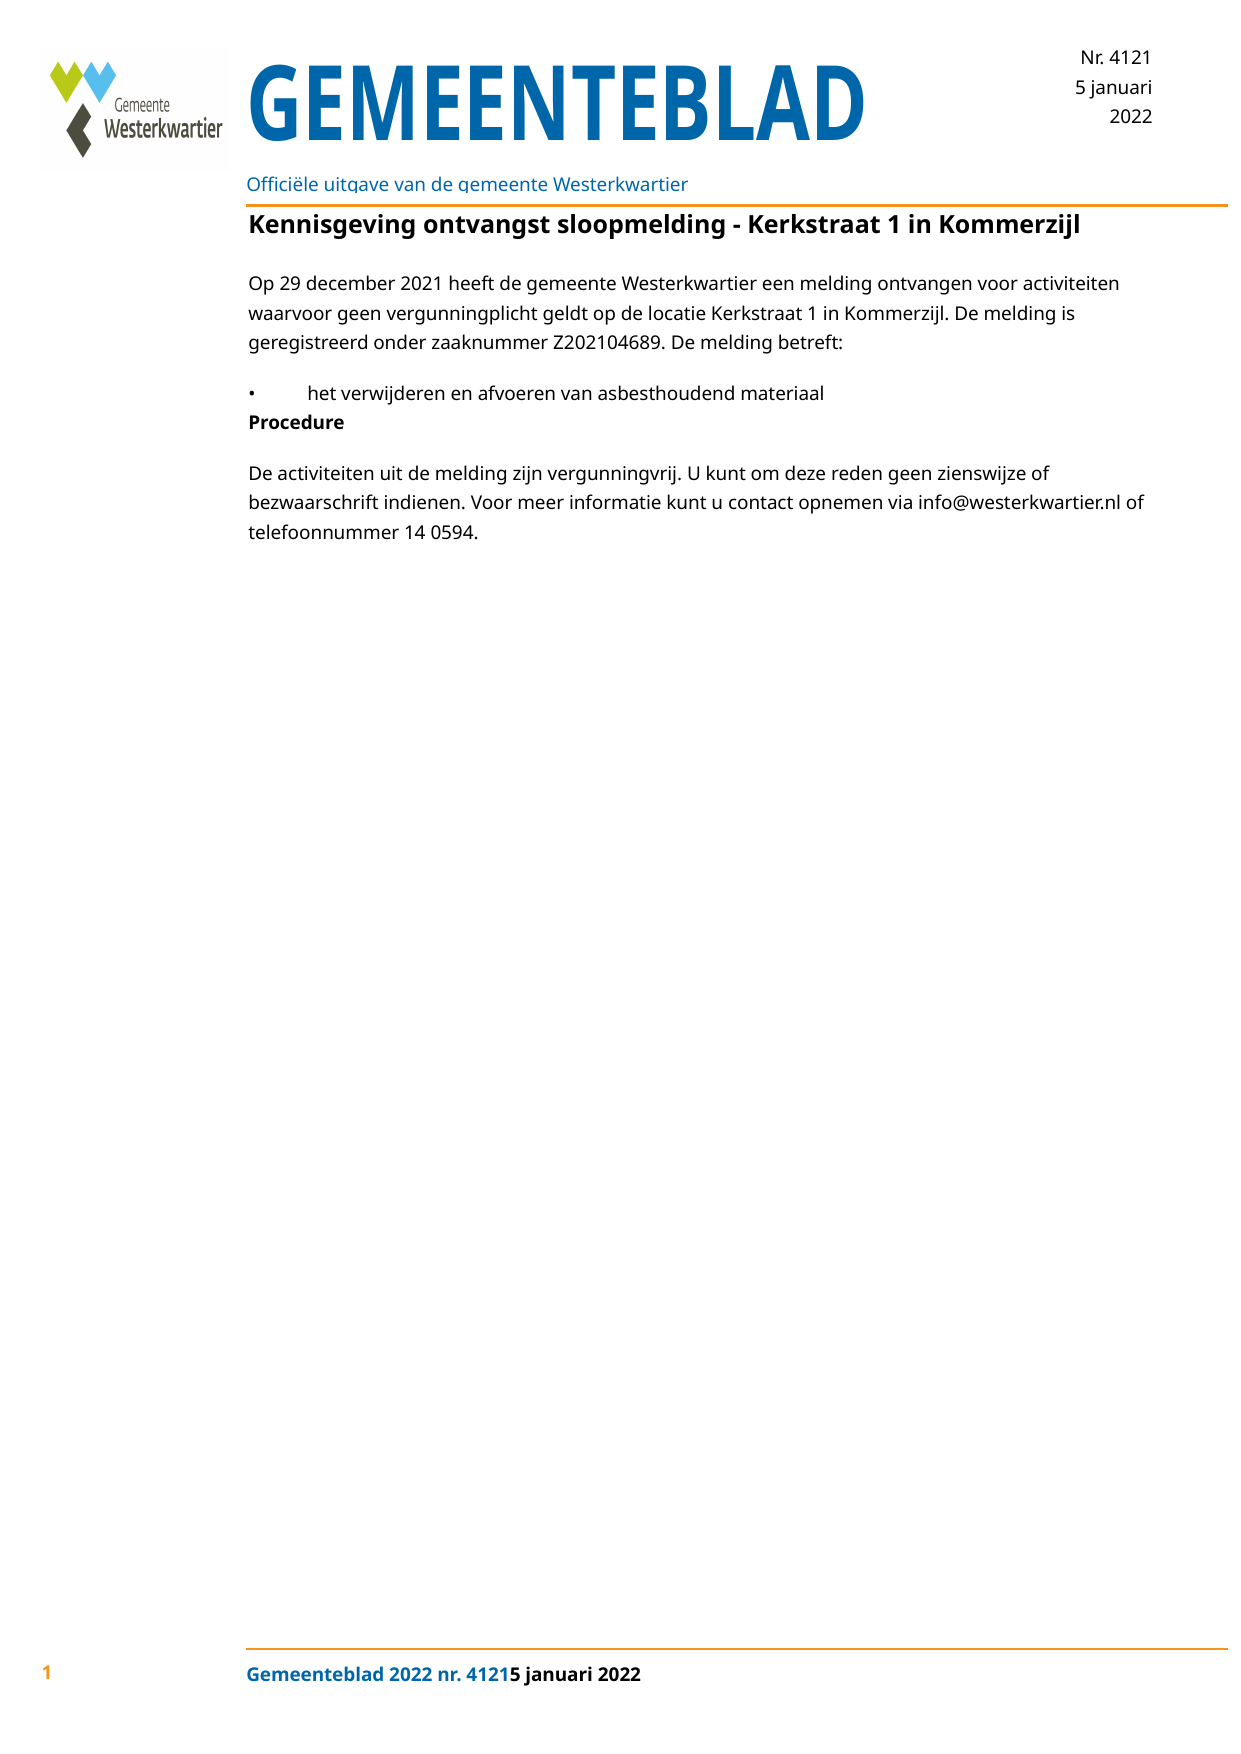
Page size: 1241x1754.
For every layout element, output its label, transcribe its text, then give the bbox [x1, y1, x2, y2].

text De activiteiten uit de melding zijn vergunningvrij. U kunt om deze reden geen zienswijze of bezwaarschrift indienen. Voor meer informatie kunt u contact opnemen via info@westerkwartier.nl of telefoonnummer 14 0594. [248, 460, 1152, 545]
text Kennisgeving ontvangst sloopmelding - Kerkstraat 1 in Kommerzijl [248, 207, 1152, 241]
text Procedure [248, 409, 1152, 435]
picture [41, 47, 231, 172]
list het verwijderen en afvoeren van asbesthoudend materiaal [248, 380, 1152, 406]
text Op 29 december 2021 heeft de gemeente Westerkwartier een melding ontvangen voor activiteiten waarvoor geen vergunningplicht geldt op de locatie Kerkstraat 1 in Kommerzijl. De melding is geregistreerd onder zaaknummer Z202104689. De melding betreft: [248, 270, 1152, 355]
